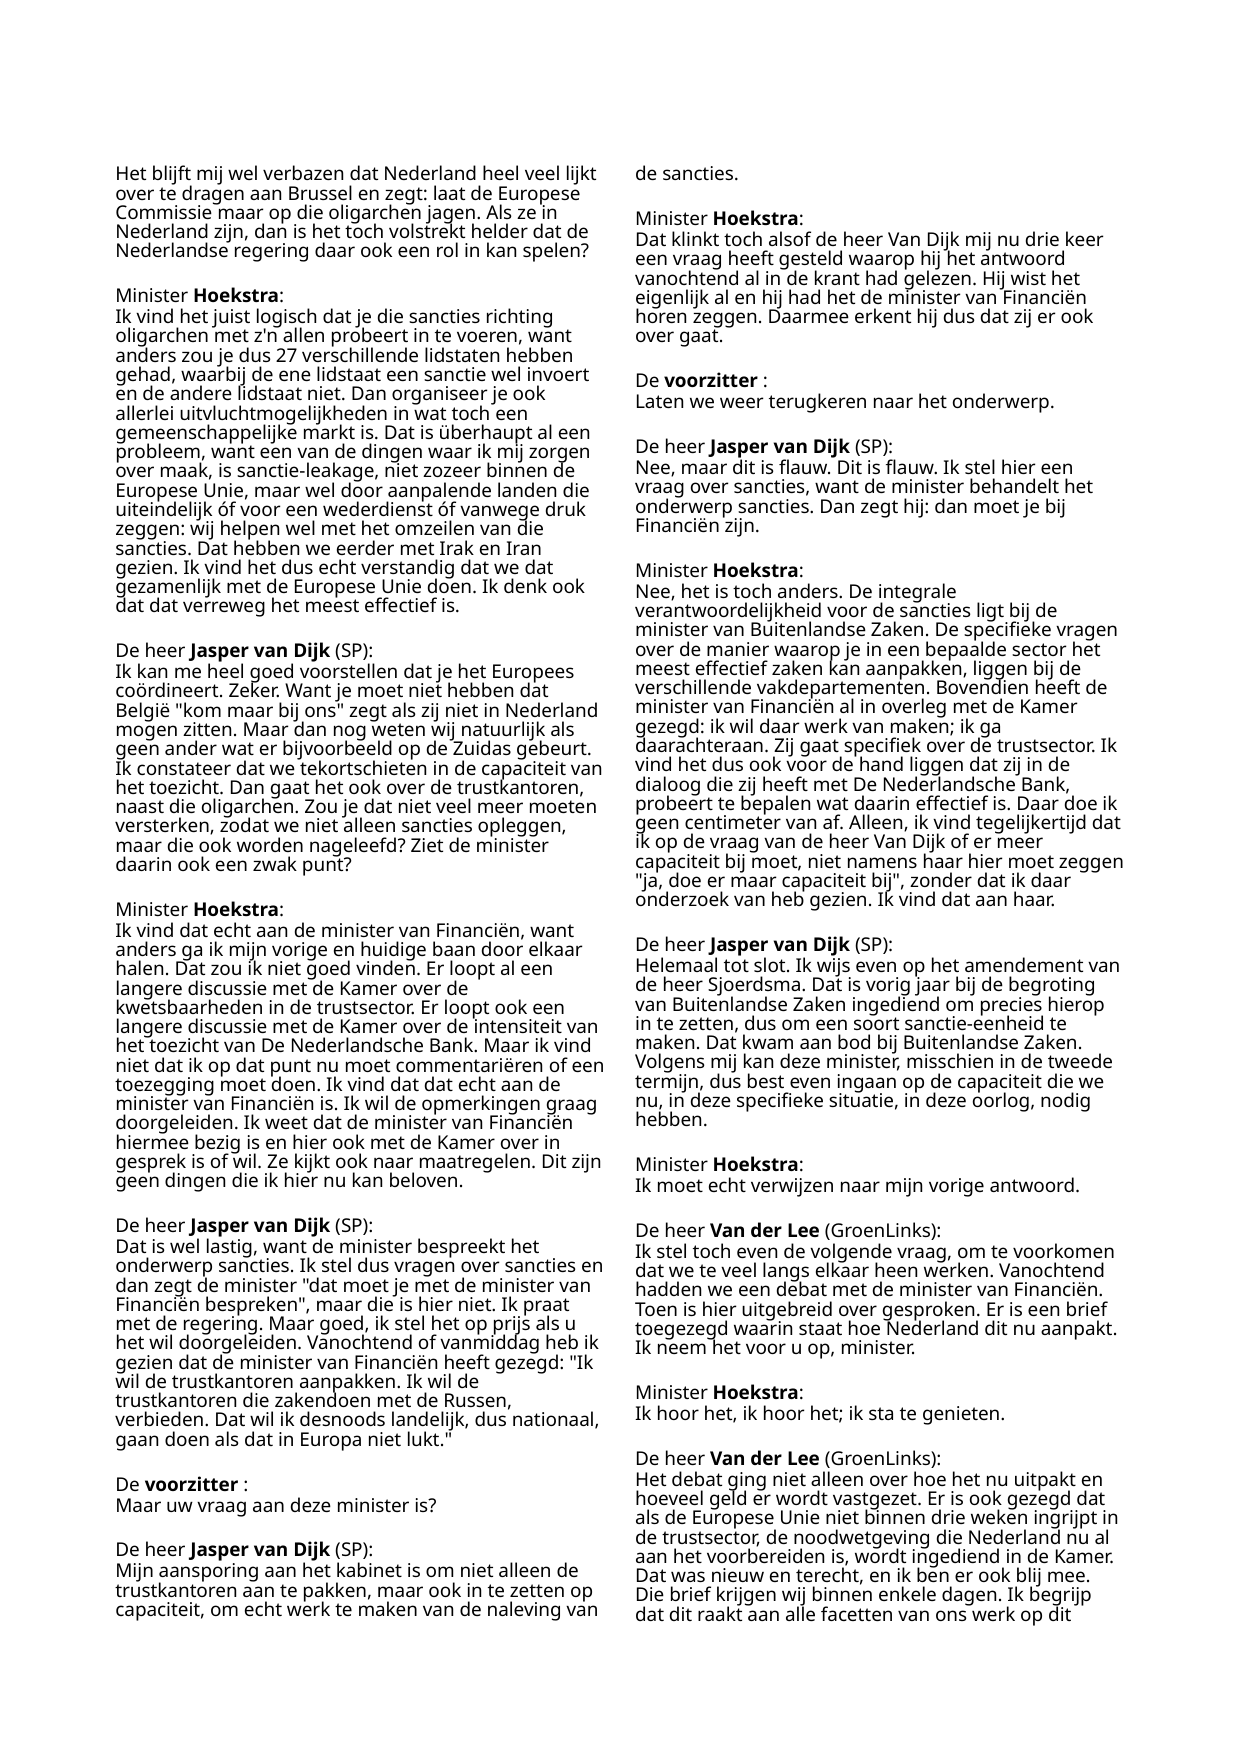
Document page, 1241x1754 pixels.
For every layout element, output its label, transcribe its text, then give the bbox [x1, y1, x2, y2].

text Ik vind het juist logisch dat je die sancties richting oligarchen met z'n allen probeert in te voeren, want anders zou je dus 27 verschillende lidstaten hebben gehad, waarbij de ene lidstaat een sanctie wel invoert en de andere lidstaat niet. Dan organiseer je ook allerlei uitvluchtmogelijkheden in wat toch een gemeenschappelijke markt is. Dat is überhaupt al een probleem, want een van de dingen waar ik mij zorgen over maak, is sanctie-leakage, niet zozeer binnen de Europese Unie, maar wel door aanpalende landen die uiteindelijk óf voor een wederdienst óf vanwege druk zeggen: wij helpen wel met het omzeilen van die sancties. Dat hebben we eerder met Irak en Iran gezien. Ik vind het dus echt verstandig dat we dat gezamenlijk met de Europese Unie doen. Ik denk ook dat dat verreweg het meest effectief is. [115, 308, 605, 617]
text Ik moet echt verwijzen naar mijn vorige antwoord. [635, 1177, 1125, 1196]
text Ik stel toch even de volgende vraag, om te voorkomen dat we te veel langs elkaar heen werken. Vanochtend hadden we een debat met de minister van Financiën. Toen is hier uitgebreid over gesproken. Er is een brief toegezegd waarin staat hoe Nederland dit nu aanpakt. Ik neem het voor u op, minister. [635, 1243, 1125, 1358]
text Dat is wel lastig, want de minister bespreekt het onderwerp sancties. Ik stel dus vragen over sancties en dan zegt de minister "dat moet je met de minister van Financiën bespreken", maar die is hier niet. Ik praat met de regering. Maar goed, ik stel het op prijs als u het wil doorgeleiden. Vanochtend of vanmiddag heb ik gezien dat de minister van Financiën heeft gezegd: "Ik wil de trustkantoren aanpakken. Ik wil de trustkantoren die zakendoen met de Russen, verbieden. Dat wil ik desnoods landelijk, dus nationaal, gaan doen als dat in Europa niet lukt." [115, 1238, 605, 1450]
text Minister Hoekstra: [115, 896, 605, 922]
text De voorzitter : [635, 368, 1125, 393]
text De heer Van der Lee (GroenLinks): [635, 1217, 1125, 1243]
text De heer Jasper van Dijk (SP): [115, 1212, 605, 1238]
text De heer Jasper van Dijk (SP): [635, 433, 1125, 459]
text Laten we weer terugkeren naar het onderwerp. [635, 393, 1125, 413]
text Ik vind dat echt aan de minister van Financiën, want anders ga ik mijn vorige en huidige baan door elkaar halen. Dat zou ik niet goed vinden. Er loopt al een langere discussie met de Kamer over de kwetsbaarheden in de trustsector. Er loopt ook een langere discussie met de Kamer over de intensiteit van het toezicht van De Nederlandsche Bank. Maar ik vind niet dat ik op dat punt nu moet commentariëren of een toezegging moet doen. Ik vind dat dat echt aan de minister van Financiën is. Ik wil de opmerkingen graag doorgeleiden. Ik weet dat de minister van Financiën hiermee bezig is en hier ook met de Kamer over in gesprek is of wil. Ze kijkt ook naar maatregelen. Dit zijn geen dingen die ik hier nu kan beloven. [115, 922, 605, 1191]
text Minister Hoekstra: [115, 282, 605, 308]
text De heer Van der Lee (GroenLinks): [635, 1445, 1125, 1471]
text Nee, het is toch anders. De integrale verantwoordelijkheid voor de sancties ligt bij de minister van Buitenlandse Zaken. De specifieke vragen over de manier waarop je in een bepaalde sector het meest effectief zaken kan aanpakken, liggen bij de verschillende vakdepartementen. Bovendien heeft de minister van Financiën al in overleg met de Kamer gezegd: ik wil daar werk van maken; ik ga daarachteraan. Zij gaat specifiek over de trustsector. Ik vind het dus ook voor de hand liggen dat zij in de dialoog die zij heeft met De Nederlandsche Bank, probeert te bepalen wat daarin effectief is. Daar doe ik geen centimeter van af. Alleen, ik vind tegelijkertijd dat ik op de vraag van de heer Van Dijk of er meer capaciteit bij moet, niet namens haar hier moet zeggen "ja, doe er maar capaciteit bij", zonder dat ik daar onderzoek van heb gezien. Ik vind dat aan haar. [635, 583, 1125, 910]
text Minister Hoekstra: [635, 1379, 1125, 1405]
text Dat klinkt toch alsof de heer Van Dijk mij nu drie keer een vraag heeft gesteld waarop hij het antwoord vanochtend al in de krant had gelezen. Hij wist het eigenlijk al en hij had het de minister van Financiën horen zeggen. Daarmee erkent hij dus dat zij er ook over gaat. [635, 231, 1125, 347]
text Helemaal tot slot. Ik wijs even op het amendement van de heer Sjoerdsma. Dat is vorig jaar bij de begroting van Buitenlandse Zaken ingediend om precies hierop in te zetten, dus om een soort sanctie-eenheid te maken. Dat kwam aan bod bij Buitenlandse Zaken. Volgens mij kan deze minister, misschien in de tweede termijn, dus best even ingaan op de capaciteit die we nu, in deze specifieke situatie, in deze oorlog, nodig hebben. [635, 957, 1125, 1130]
text De heer Jasper van Dijk (SP): [115, 637, 605, 663]
text Het debat ging niet alleen over hoe het nu uitpakt en hoeveel geld er wordt vastgezet. Er is ook gezegd dat als de Europese Unie niet binnen drie weken ingrijpt in de trustsector, de noodwetgeving die Nederland nu al aan het voorbereiden is, wordt ingediend in de Kamer. Dat was nieuw en terecht, en ik ben er ook blij mee. Die brief krijgen wij binnen enkele dagen. Ik begrijp dat dit raakt aan alle facetten van ons werk op dit [635, 1471, 1125, 1625]
text Minister Hoekstra: [635, 205, 1125, 231]
text Het blijft mij wel verbazen dat Nederland heel veel lijkt over te dragen aan Brussel en zegt: laat de Europese Commissie maar op die oligarchen jagen. Als ze in Nederland zijn, dan is het toch volstrekt helder dat de Nederlandse regering daar ook een rol in kan spelen? [115, 165, 605, 262]
text De voorzitter : [115, 1471, 605, 1497]
text Minister Hoekstra: [635, 557, 1125, 583]
text Ik kan me heel goed voorstellen dat je het Europees coördineert. Zeker. Want je moet niet hebben dat België "kom maar bij ons" zegt als zij niet in Nederland mogen zitten. Maar dan nog weten wij natuurlijk als geen ander wat er bijvoorbeeld op de Zuidas gebeurt. Ik constateer dat we tekortschieten in de capaciteit van het toezicht. Dan gaat het ook over de trustkantoren, naast die oligarchen. Zou je dat niet veel meer moeten versterken, zodat we niet alleen sancties opleggen, maar die ook worden nageleefd? Ziet de minister daarin ook een zwak punt? [115, 663, 605, 875]
text Minister Hoekstra: [635, 1151, 1125, 1177]
text de sancties. [635, 165, 1125, 184]
text De heer Jasper van Dijk (SP): [635, 931, 1125, 957]
text Ik hoor het, ik hoor het; ik sta te genieten. [635, 1405, 1125, 1424]
text Nee, maar dit is flauw. Dit is flauw. Ik stel hier een vraag over sancties, want de minister behandelt het onderwerp sancties. Dan zegt hij: dan moet je bij Financiën zijn. [635, 459, 1125, 536]
text Mijn aansporing aan het kabinet is om niet alleen de trustkantoren aan te pakken, maar ook in te zetten op capaciteit, om echt werk te maken van de naleving van [115, 1562, 605, 1620]
text Maar uw vraag aan deze minister is? [115, 1497, 605, 1516]
text De heer Jasper van Dijk (SP): [115, 1537, 605, 1562]
